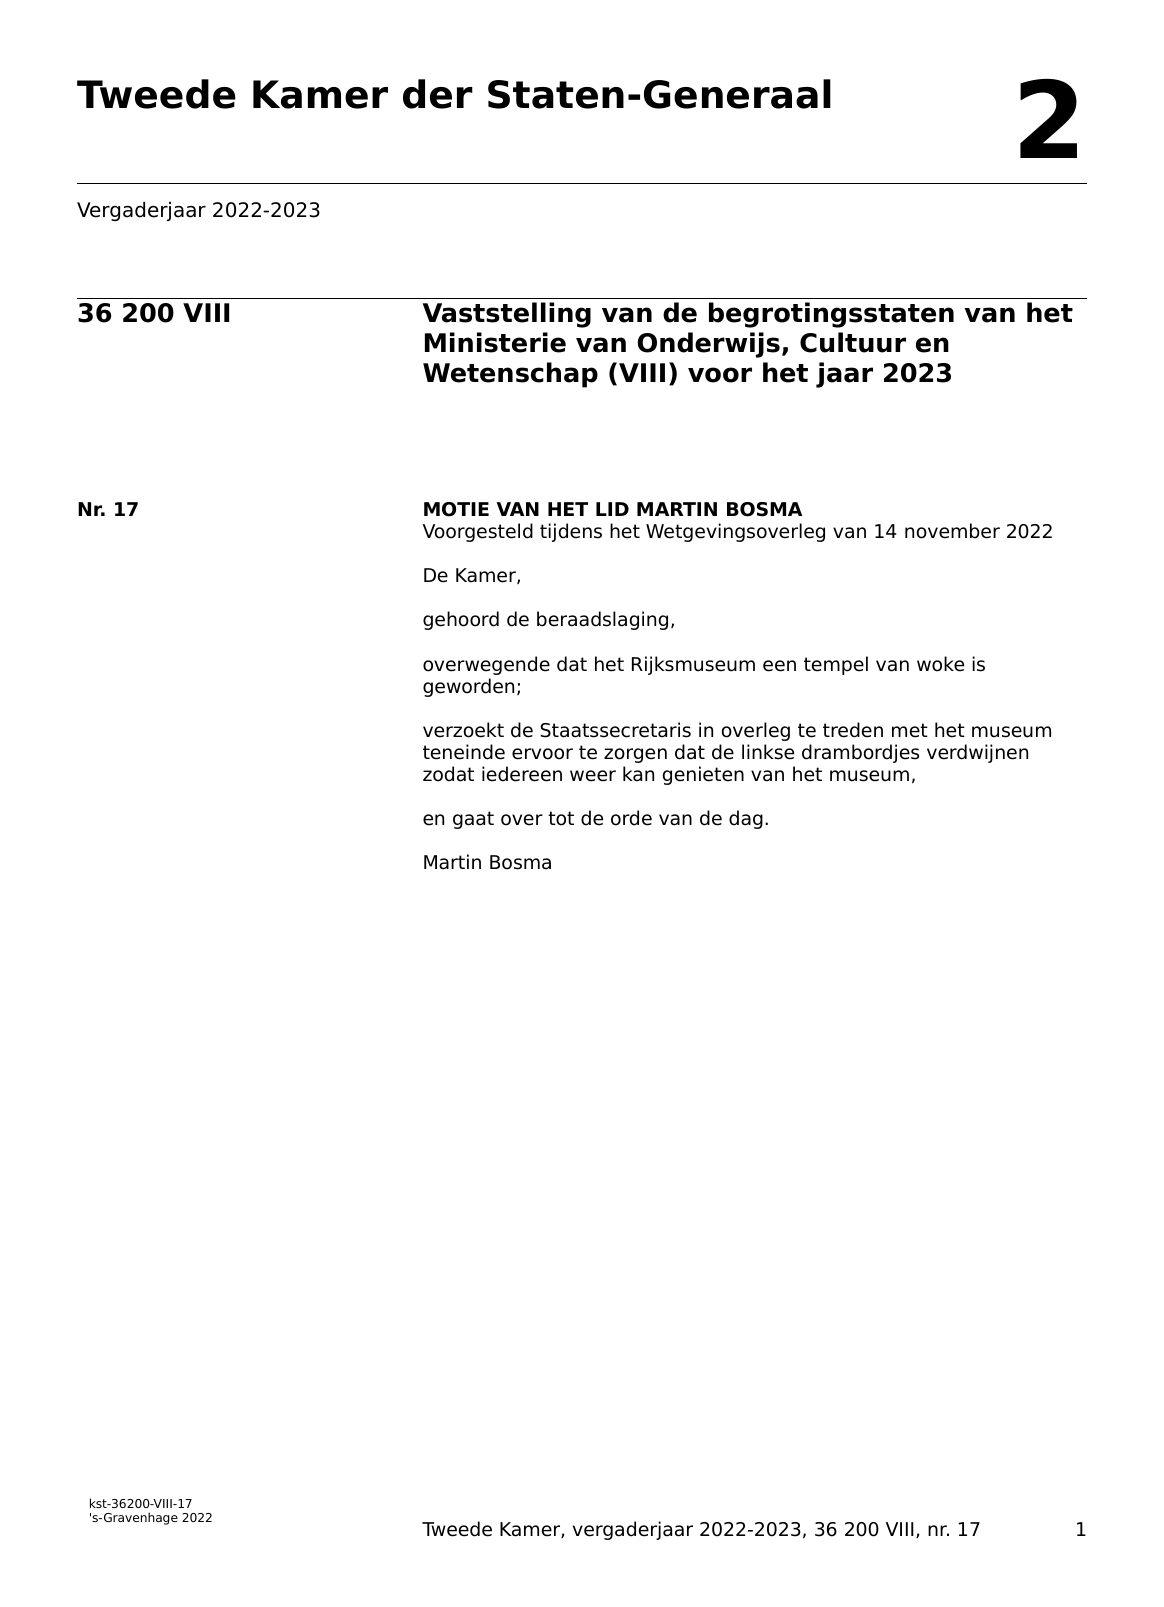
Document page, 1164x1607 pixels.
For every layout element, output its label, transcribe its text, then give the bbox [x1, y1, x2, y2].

text overwegende dat het Rijksmuseum een tempel van woke is geworden; [422, 653, 1087, 697]
table_cell Vergaderjaar 2022-2023 [77, 184, 1087, 298]
table_header Tweede Kamer der Staten-Generaal [77, 59, 886, 183]
table_header 2 [886, 59, 1087, 183]
subtitle 36 200 VIII Vaststelling van de begrotingsstaten van het Ministerie van Onderwijs, Cultuur en Wetenschap (VIII) voor het jaar 2023 [77, 299, 1087, 388]
text kst-36200-VIII-17 [88, 1497, 323, 1511]
text 's-Gravenhage 2022 [88, 1511, 323, 1525]
text verzoekt de Staatssecretaris in overleg te treden met het museum teneinde ervoor te zorgen dat de linkse drambordjes verdwijnen zodat iedereen weer kan genieten van het museum, [422, 720, 1087, 786]
text Voorgesteld tijdens het Wetgevingsoverleg van 14 november 2022 [422, 521, 1087, 543]
text gehoord de beraadslaging, [422, 609, 1087, 631]
text De Kamer, [422, 565, 1087, 587]
subtitle Nr. 17 MOTIE VAN HET LID MARTIN BOSMA [77, 499, 1087, 521]
text Martin Bosma [422, 852, 1087, 874]
text en gaat over tot de orde van de dag. [422, 808, 1087, 830]
